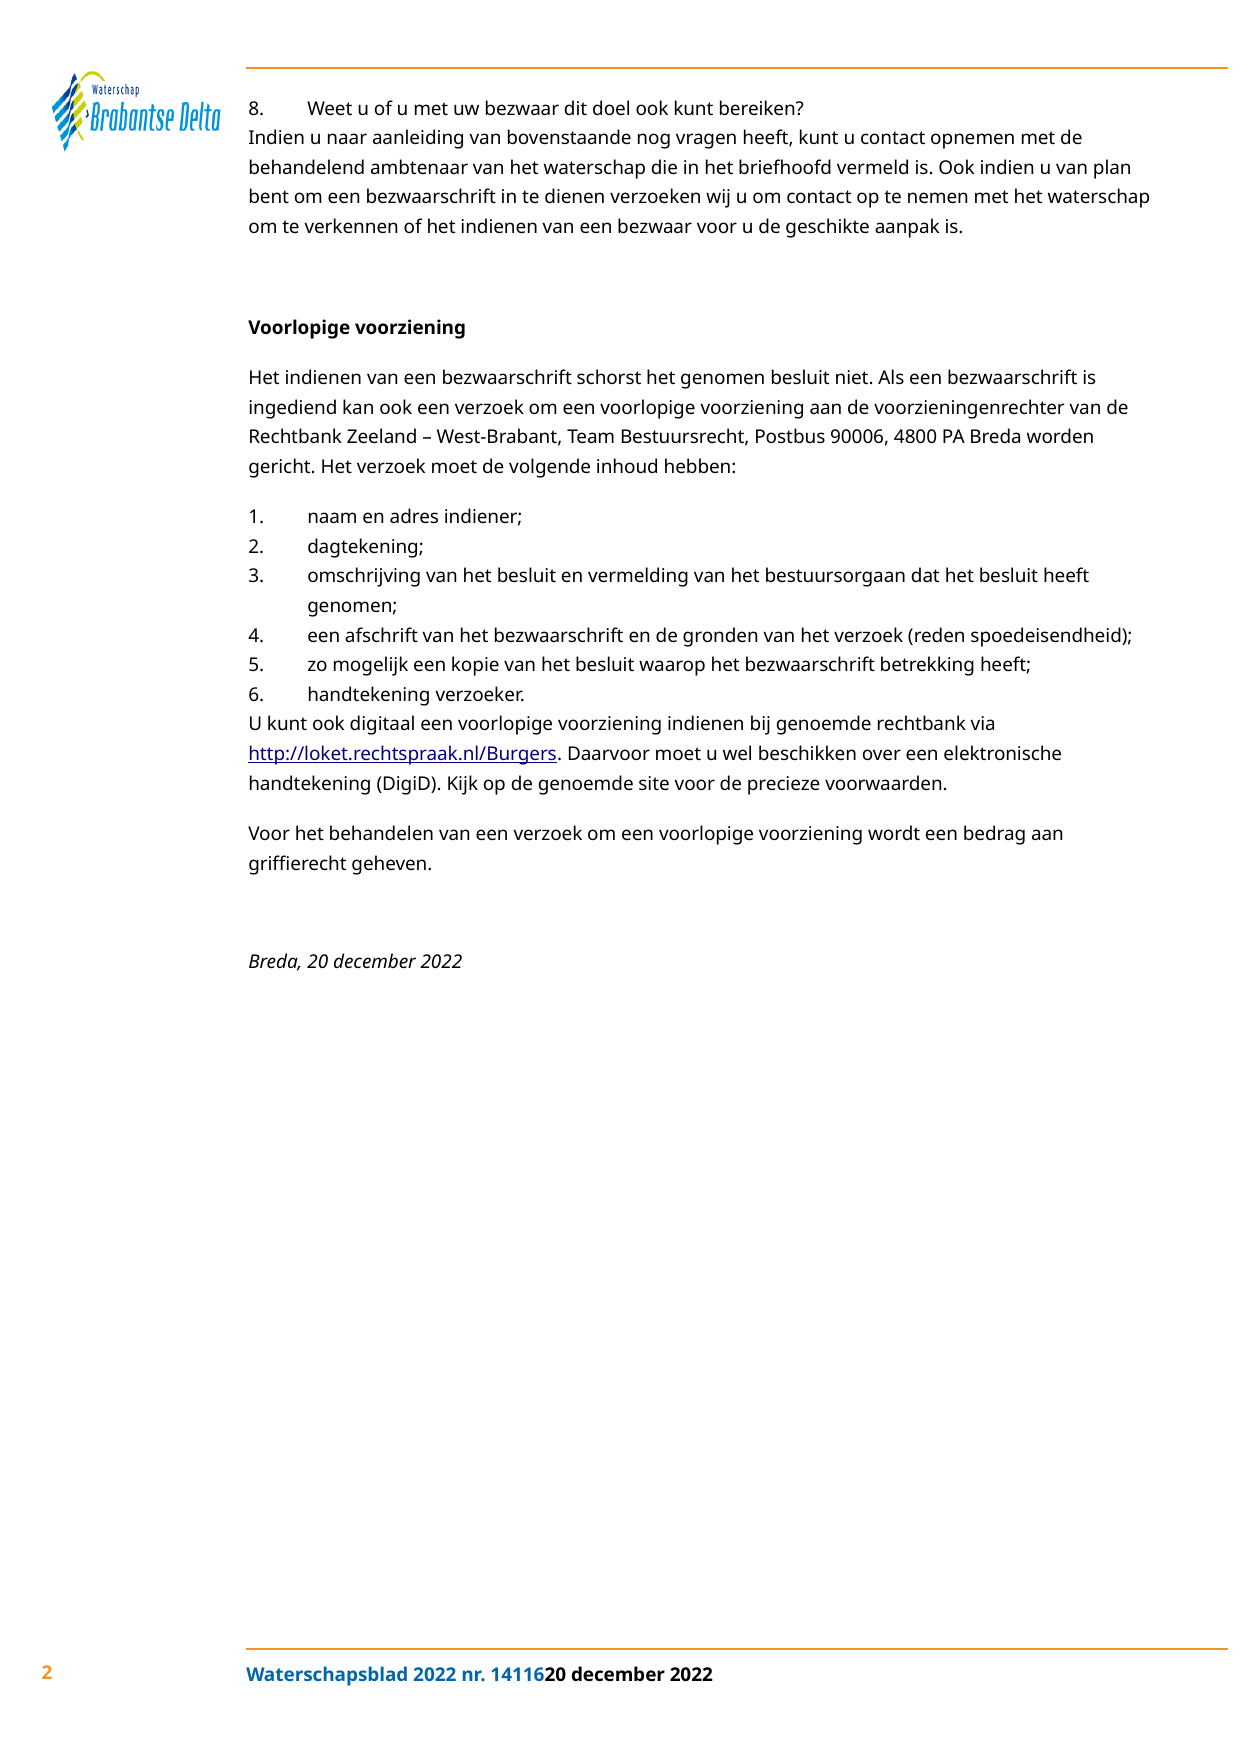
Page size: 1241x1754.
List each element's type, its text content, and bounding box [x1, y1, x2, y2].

list een afschrift van het bezwaarschrift en de gronden van het verzoek (reden spoedeisendheid); [248, 622, 1152, 648]
text U kunt ook digitaal een voorlopige voorziening indienen bij genoemde rechtbank via http://loket.rechtspraak.nl/Burgers. Daarvoor moet u wel beschikken over een elektronische handtekening (DigiD). Kijk op de genoemde site voor de precieze voorwaarden. [248, 711, 1152, 796]
text Indien u naar aanleiding van bovenstaande nog vragen heeft, kunt u contact opnemen met de behandelend ambtenaar van het waterschap die in het briefhoofd vermeld is. Ook indien u van plan bent om een bezwaarschrift in te dienen verzoeken wij u om contact op te nemen met het waterschap om te verkennen of het indienen van een bezwaar voor u de geschikte aanpak is. [248, 124, 1152, 239]
list handtekening verzoeker. [248, 681, 1152, 707]
list omschrijving van het besluit en vermelding van het bestuursorgaan dat het besluit heeft genomen; [248, 563, 1152, 618]
text Voorlopige voorziening [248, 314, 1152, 340]
text Breda, 20 december 2022 [248, 948, 1152, 974]
list dagtekening; [248, 533, 1152, 559]
list zo mogelijk een kopie van het besluit waarop het bezwaarschrift betrekking heeft; [248, 651, 1152, 677]
picture [41, 47, 231, 172]
list Weet u of u met uw bezwaar dit doel ook kunt bereiken? [248, 95, 1152, 121]
list naam en adres indiener; [248, 503, 1152, 529]
text Het indienen van een bezwaarschrift schorst het genomen besluit niet. Als een bezwaarschrift is ingediend kan ook een verzoek om een voorlopige voorziening aan de voorzieningenrechter van de Rechtbank Zeeland – West-Brabant, Team Bestuursrecht, Postbus 90006, 4800 PA Breda worden gericht. Het verzoek moet de volgende inhoud hebben: [248, 364, 1152, 479]
text Voor het behandelen van een verzoek om een voorlopige voorziening wordt een bedrag aan griffierecht geheven. [248, 820, 1152, 876]
